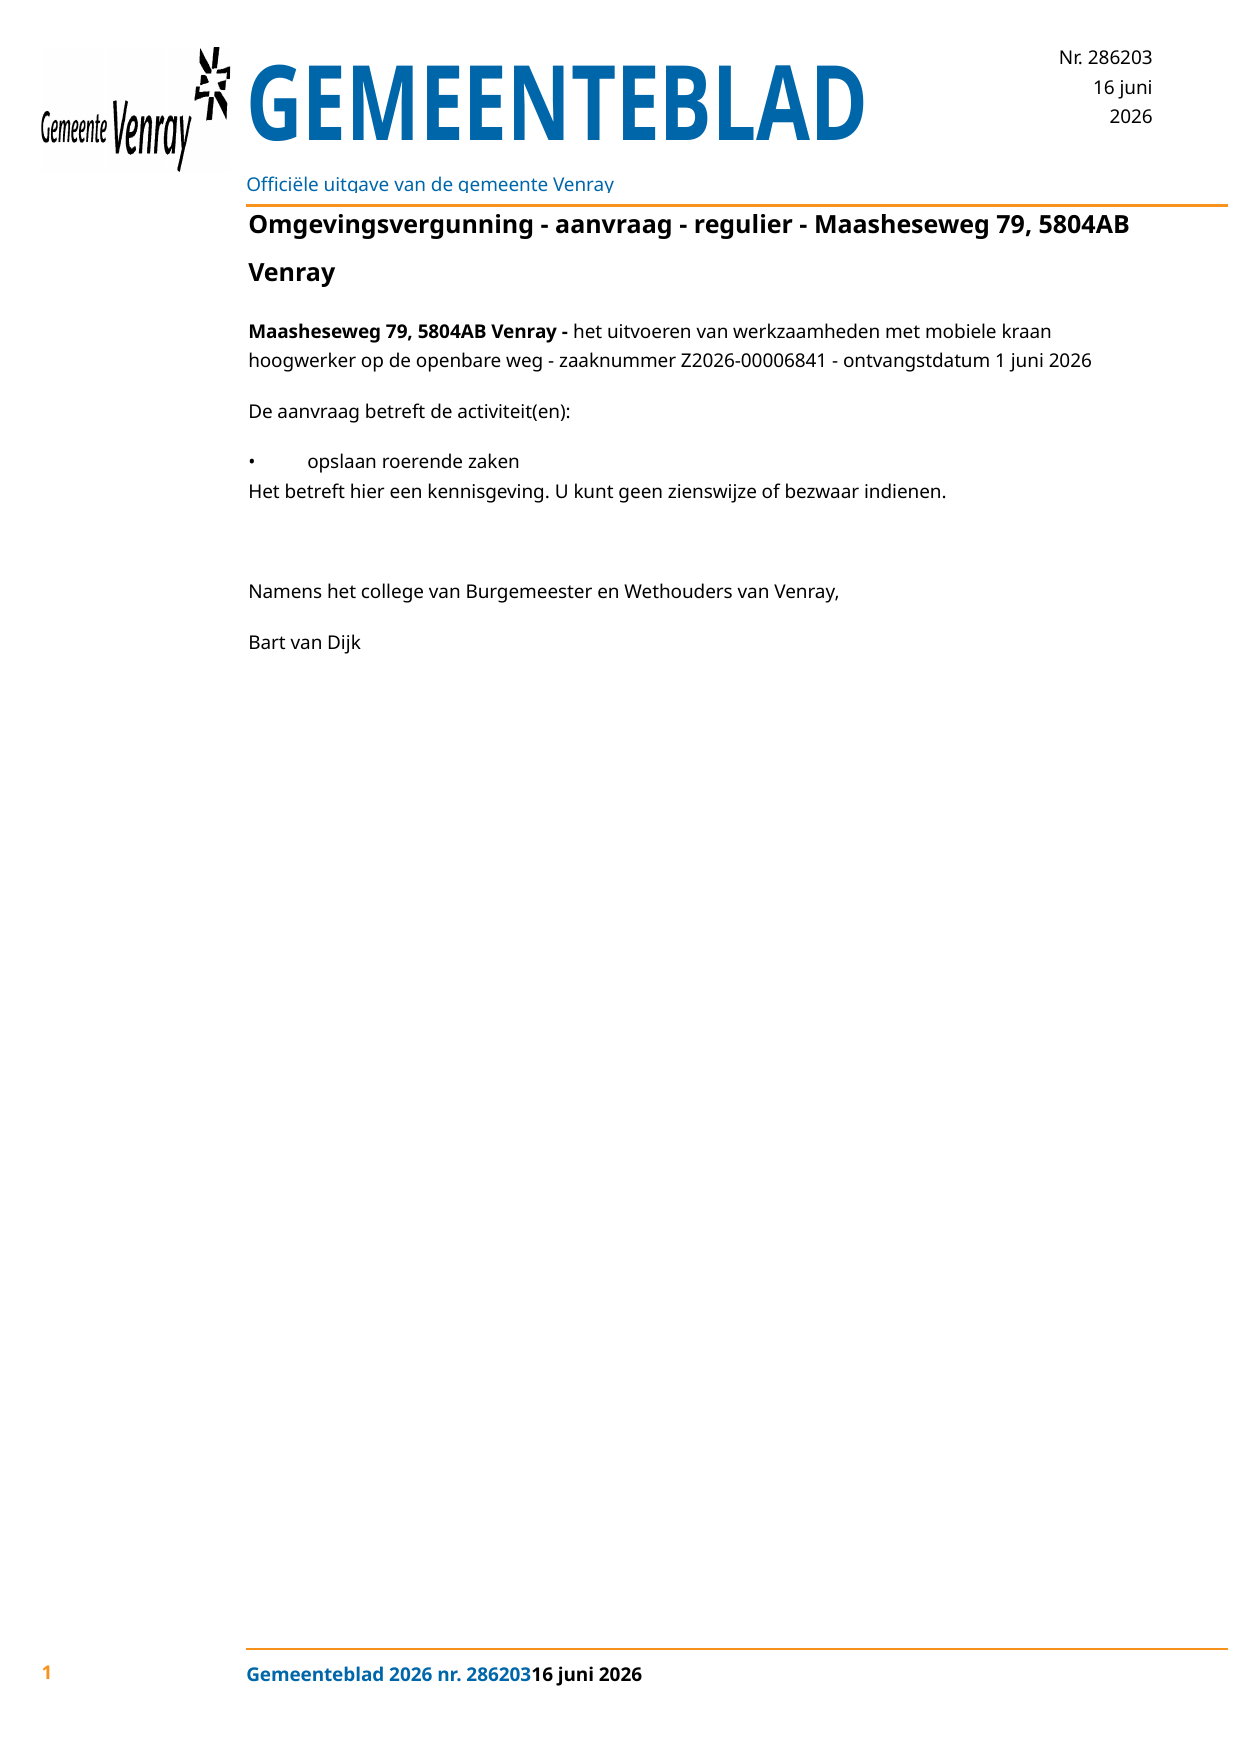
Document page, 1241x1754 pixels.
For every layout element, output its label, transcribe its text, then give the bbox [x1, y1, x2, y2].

text Bart van Dijk [248, 629, 1152, 655]
list opslaan roerende zaken [248, 448, 1152, 474]
text De aanvraag betreft de activiteit(en): [248, 398, 1152, 424]
text Omgevingsvergunning - aanvraag - regulier - Maasheseweg 79, 5804AB Venray [248, 207, 1152, 288]
text Namens het college van Burgemeester en Wethouders van Venray, [248, 579, 1152, 604]
text Het betreft hier een kennisgeving. U kunt geen zienswijze of bezwaar indienen. [248, 478, 1152, 504]
text Maasheseweg 79, 5804AB Venray - het uitvoeren van werkzaamheden met mobiele kraan hoogwerker op de openbare weg - zaaknummer Z2026-00006841 - ontvangstdatum 1 juni 2026 [248, 318, 1152, 373]
picture [41, 47, 231, 172]
